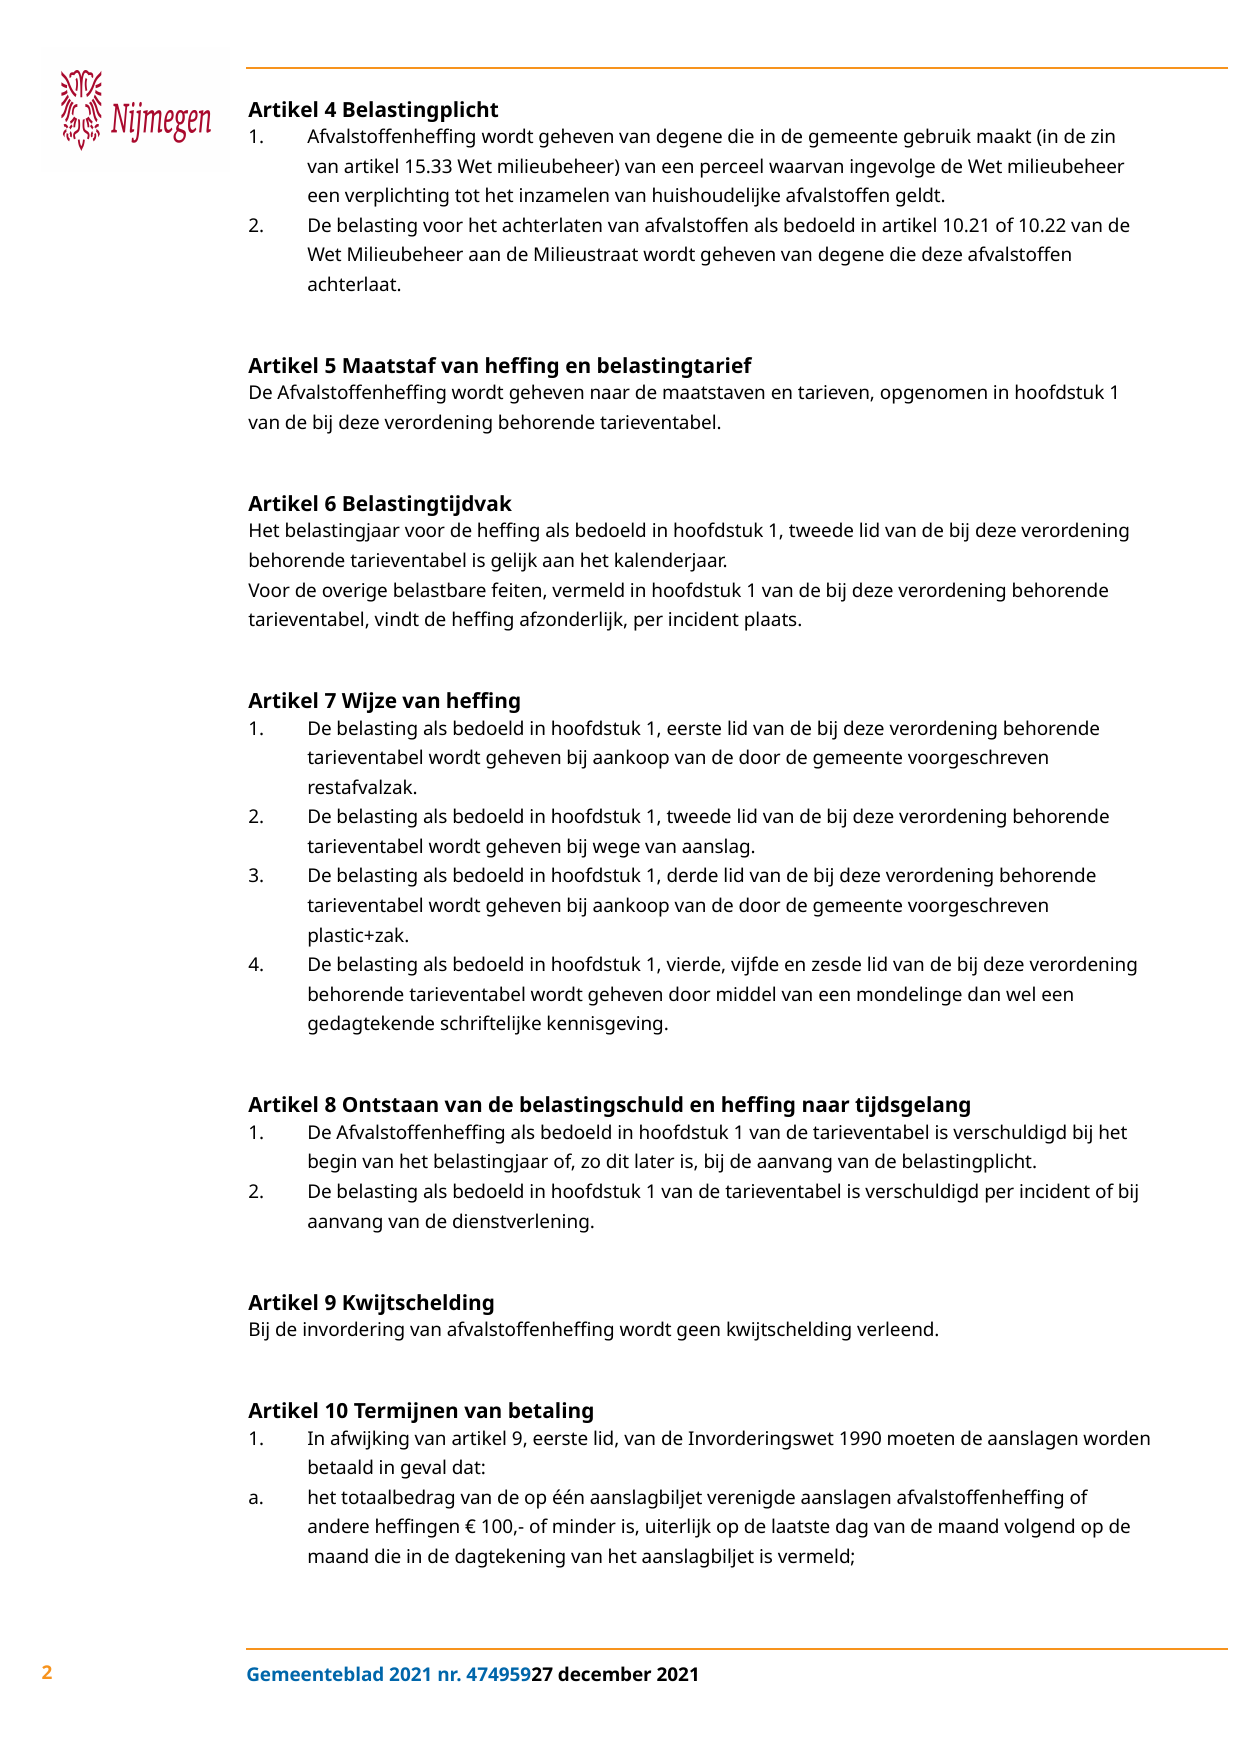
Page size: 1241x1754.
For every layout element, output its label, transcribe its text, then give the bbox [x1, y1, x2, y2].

list De belasting voor het achterlaten van afvalstoffen als bedoeld in artikel 10.21 of 10.22 van de Wet Milieubeheer aan de Milieustraat wordt geheven van degene die deze afvalstoffen achterlaat. [248, 212, 1152, 297]
list het totaalbedrag van de op één aanslagbiljet verenigde aanslagen afvalstoffenheffing of andere heffingen € 100,- of minder is, uiterlijk op de laatste dag van de maand volgend op de maand die in de dagtekening van het aanslagbiljet is vermeld; [248, 1484, 1152, 1569]
text Artikel 9 Kwijtschelding [248, 1288, 1152, 1316]
list De belasting als bedoeld in hoofdstuk 1, vierde, vijfde en zesde lid van de bij deze verordening behorende tarieventabel wordt geheven door middel van een mondelinge dan wel een gedagtekende schriftelijke kennisgeving. [248, 951, 1152, 1036]
list De belasting als bedoeld in hoofdstuk 1 van de tarieventabel is verschuldigd per incident of bij aanvang van de dienstverlening. [248, 1178, 1152, 1233]
text Artikel 4 Belastingplicht [248, 95, 1152, 123]
list De belasting als bedoeld in hoofdstuk 1, eerste lid van de bij deze verordening behorende tarieventabel wordt geheven bij aankoop van de door de gemeente voorgeschreven restafvalzak. [248, 715, 1152, 800]
text Voor de overige belastbare feiten, vermeld in hoofdstuk 1 van de bij deze verordening behorende tarieventabel, vindt de heffing afzonderlijk, per incident plaats. [248, 577, 1152, 632]
text Artikel 7 Wijze van heffing [248, 686, 1152, 715]
text Het belastingjaar voor de heffing als bedoeld in hoofdstuk 1, tweede lid van de bij deze verordening behorende tarieventabel is gelijk aan het kalenderjaar. [248, 518, 1152, 573]
text Artikel 5 Maatstaf van heffing en belastingtarief [248, 351, 1152, 379]
list In afwijking van artikel 9, eerste lid, van de Invorderingswet 1990 moeten de aanslagen worden betaald in geval dat: [248, 1425, 1152, 1480]
list De belasting als bedoeld in hoofdstuk 1, tweede lid van de bij deze verordening behorende tarieventabel wordt geheven bij wege van aanslag. [248, 803, 1152, 859]
text De Afvalstoffenheffing wordt geheven naar de maatstaven en tarieven, opgenomen in hoofdstuk 1 van de bij deze verordening behorende tarieventabel. [248, 379, 1152, 435]
text Bij de invordering van afvalstoffenheffing wordt geen kwijtschelding verleend. [248, 1316, 1152, 1342]
text Artikel 10 Termijnen van betaling [248, 1396, 1152, 1425]
picture [41, 47, 231, 172]
list De Afvalstoffenheffing als bedoeld in hoofdstuk 1 van de tarieventabel is verschuldigd bij het begin van het belastingjaar of, zo dit later is, bij de aanvang van de belastingplicht. [248, 1119, 1152, 1174]
text Artikel 6 Belastingtijdvak [248, 489, 1152, 518]
text Artikel 8 Ontstaan van de belastingschuld en heffing naar tijdsgelang [248, 1091, 1152, 1119]
list Afvalstoffenheffing wordt geheven van degene die in de gemeente gebruik maakt (in de zin van artikel 15.33 Wet milieubeheer) van een perceel waarvan ingevolge de Wet milieubeheer een verplichting tot het inzamelen van huishoudelijke afvalstoffen geldt. [248, 123, 1152, 208]
list De belasting als bedoeld in hoofdstuk 1, derde lid van de bij deze verordening behorende tarieventabel wordt geheven bij aankoop van de door de gemeente voorgeschreven plastic+zak. [248, 863, 1152, 948]
